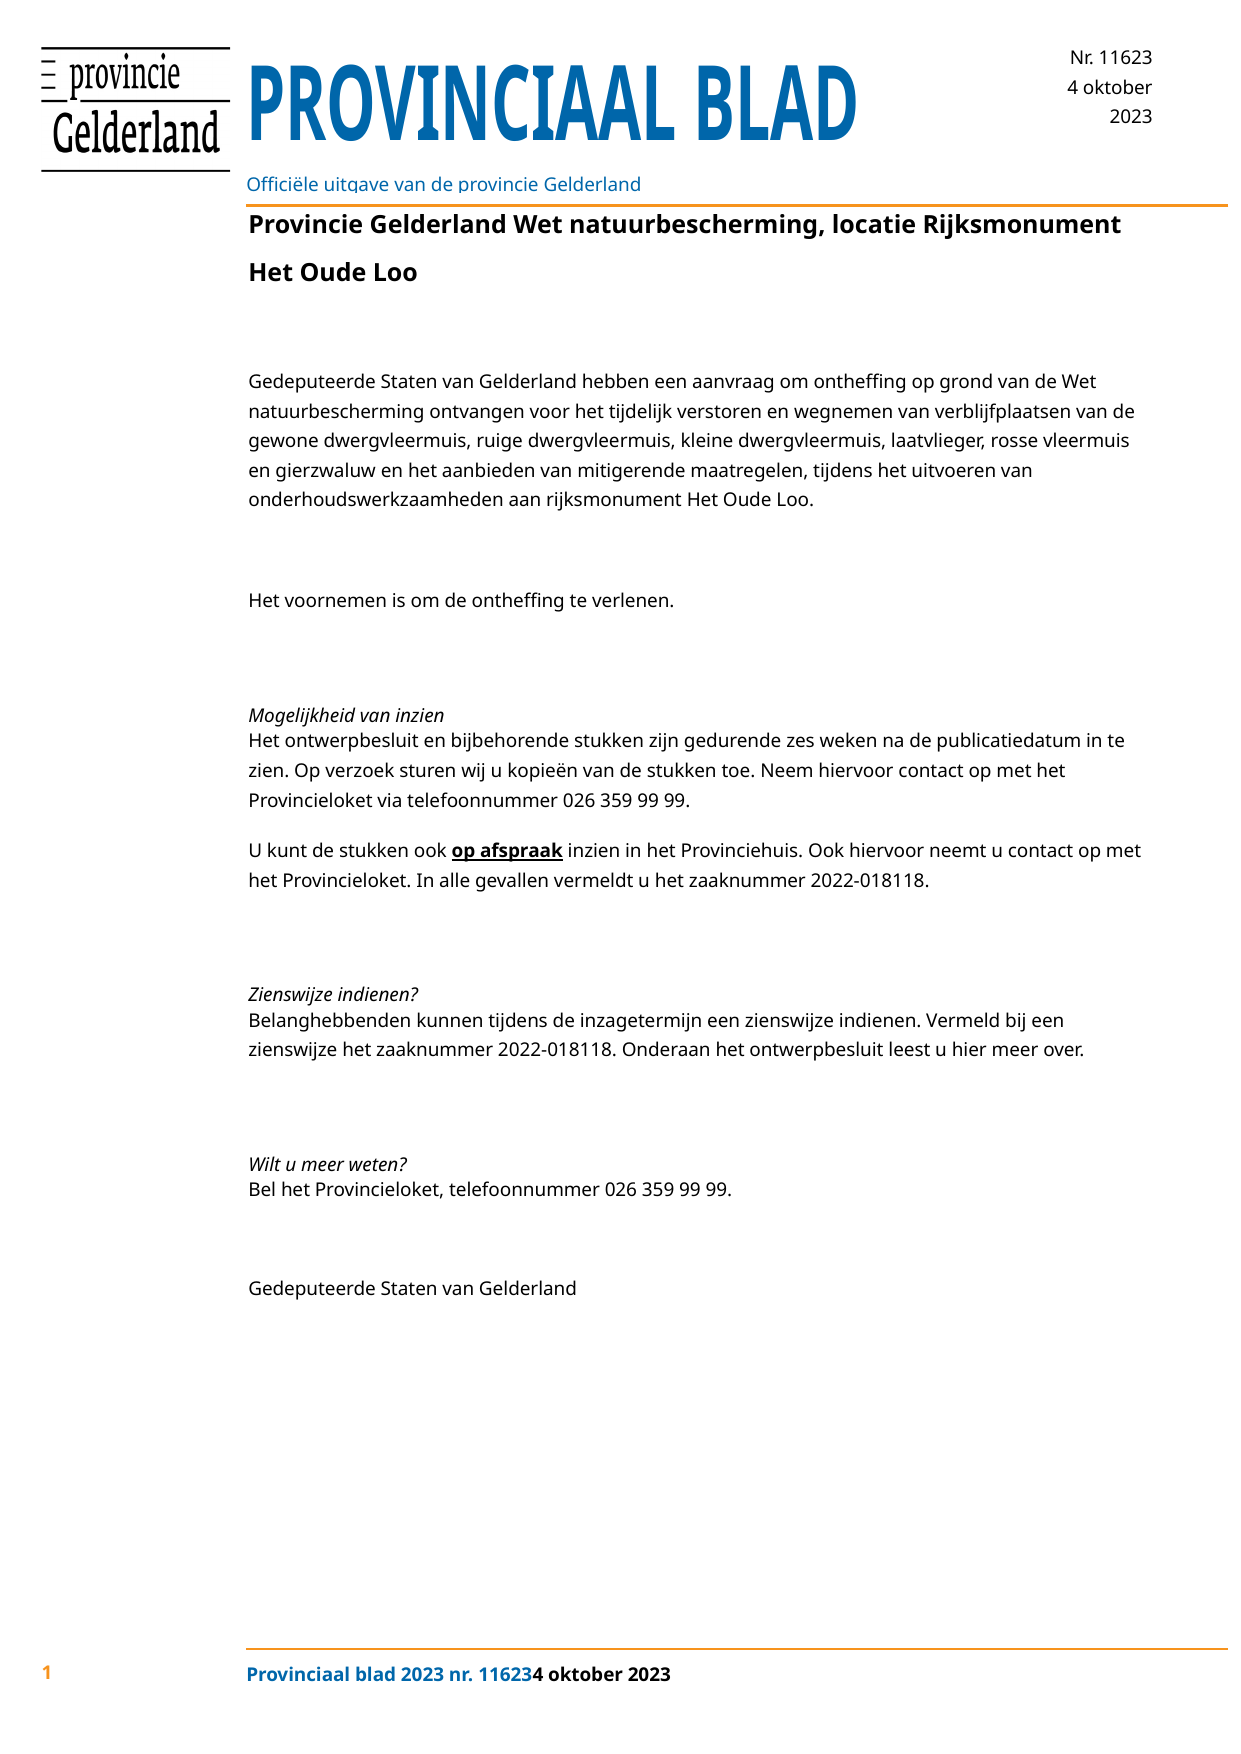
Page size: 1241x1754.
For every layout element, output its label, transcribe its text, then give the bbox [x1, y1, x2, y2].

text Mogelijkheid van inzien [248, 702, 1152, 728]
text U kunt de stukken ook op afspraak inzien in het Provinciehuis. Ook hiervoor neemt u contact op met het Provincieloket. In alle gevallen vermeldt u het zaaknummer 2022-018118. [248, 837, 1152, 892]
text Gedeputeerde Staten van Gelderland hebben een aanvraag om ontheffing op grond van de Wet natuurbescherming ontvangen voor het tijdelijk verstoren en wegnemen van verblijfplaatsen van de gewone dwergvleermuis, ruige dwergvleermuis, kleine dwergvleermuis, laatvlieger, rosse vleermuis en gierzwaluw en het aanbieden van mitigerende maatregelen, tijdens het uitvoeren van onderhoudswerkzaamheden aan rijksmonument Het Oude Loo. [248, 368, 1152, 512]
text Bel het Provincieloket, telefoonnummer 026 359 99 99. [248, 1177, 1152, 1202]
text Belanghebbenden kunnen tijdens de inzagetermijn een zienswijze indienen. Vermeld bij een zienswijze het zaaknummer 2022-018118. Onderaan het ontwerpbesluit leest u hier meer over. [248, 1007, 1152, 1062]
text Wilt u meer weten? [248, 1151, 1152, 1177]
text Provincie Gelderland Wet natuurbescherming, locatie Rijksmonument Het Oude Loo [248, 207, 1152, 288]
text Zienswijze indienen? [248, 981, 1152, 1007]
picture [41, 47, 231, 172]
text Het voornemen is om de ontheffing te verlenen. [248, 587, 1152, 613]
text Het ontwerpbesluit en bijbehorende stukken zijn gedurende zes weken na de publicatiedatum in te zien. Op verzoek sturen wij u kopieën van de stukken toe. Neem hiervoor contact op met het Provincieloket via telefoonnummer 026 359 99 99. [248, 728, 1152, 812]
text Gedeputeerde Staten van Gelderland [248, 1275, 1152, 1301]
